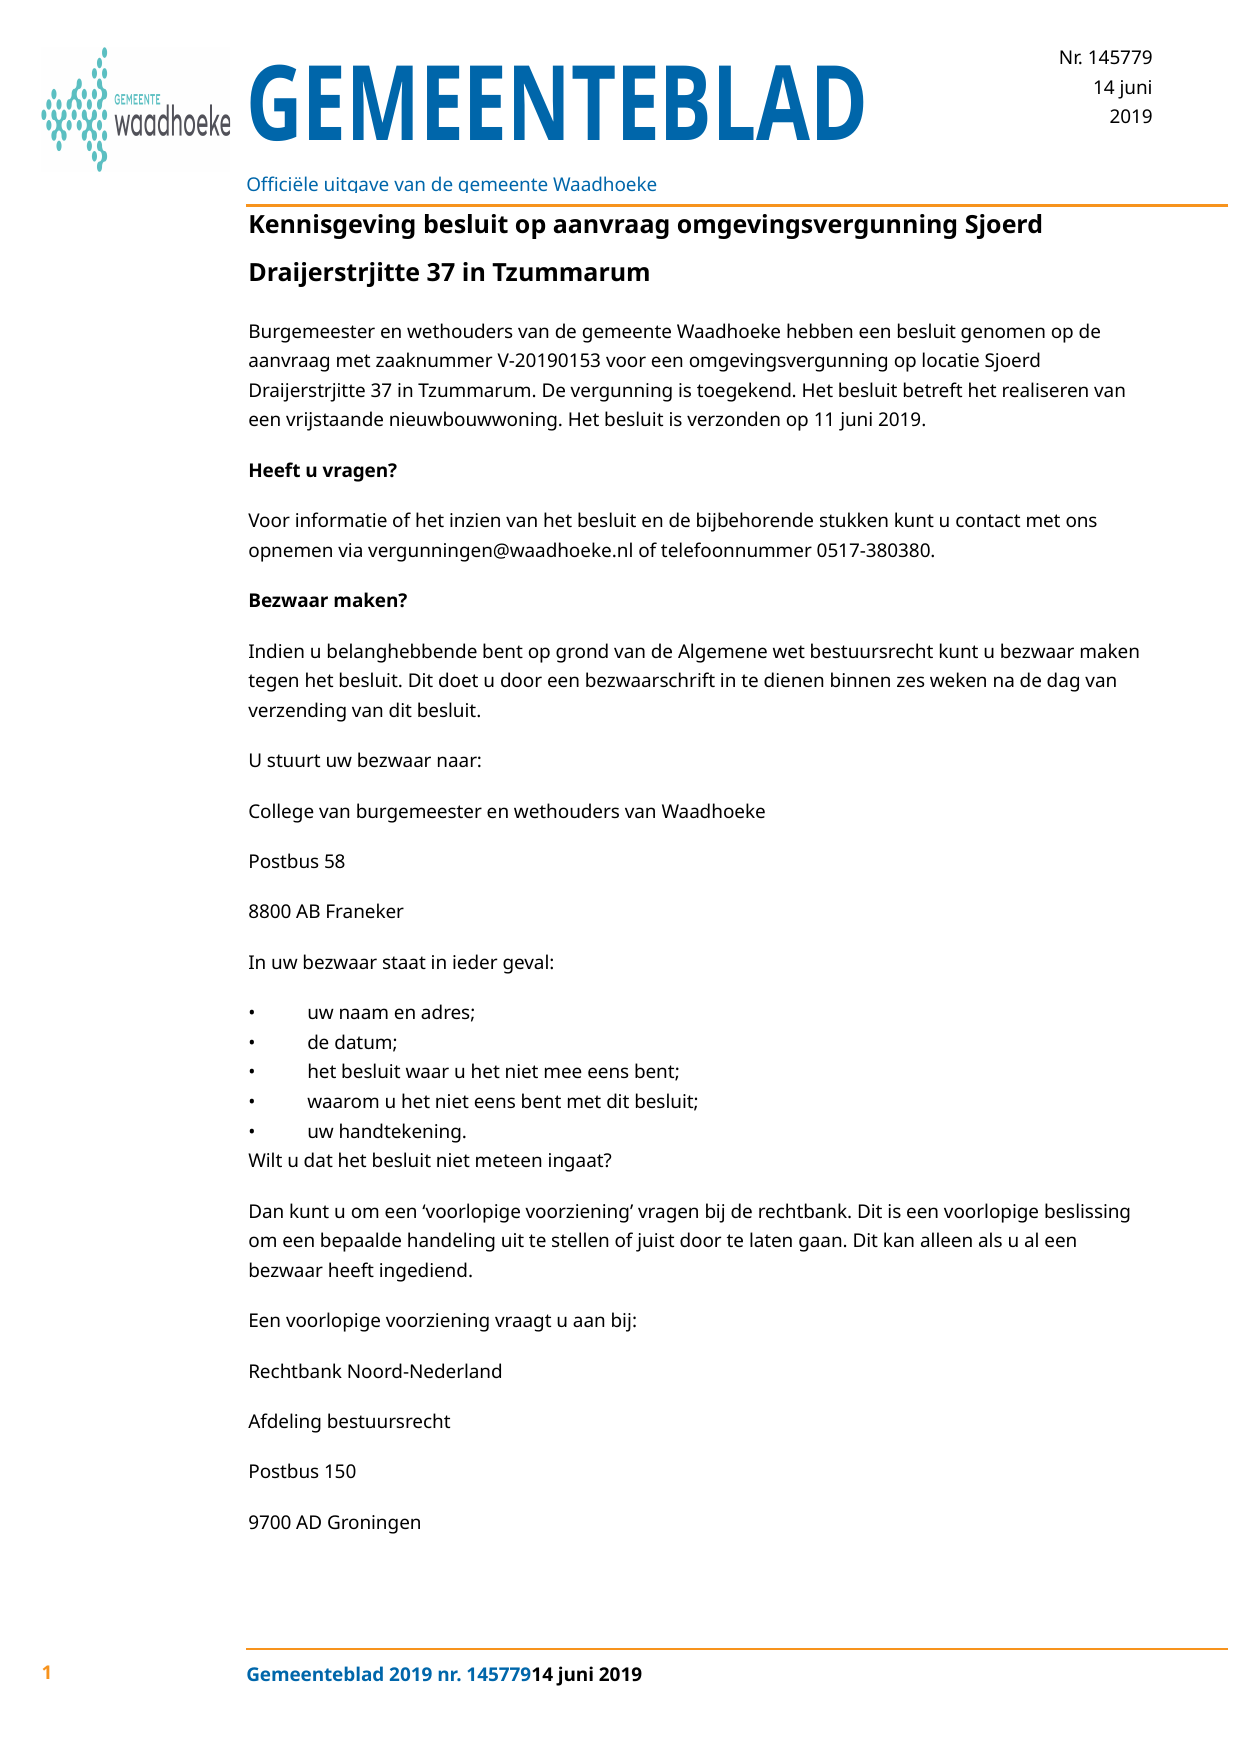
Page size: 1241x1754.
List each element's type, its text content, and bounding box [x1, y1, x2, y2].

text In uw bezwaar staat in ieder geval: [248, 949, 1152, 975]
list uw naam en adres; [248, 999, 1152, 1025]
text Heeft u vragen? [248, 457, 1152, 483]
text College van burgemeester en wethouders van Waadhoeke [248, 798, 1152, 824]
text Rechtbank Noord-Nederland [248, 1358, 1152, 1384]
text Afdeling bestuursrecht [248, 1408, 1152, 1434]
text 8800 AB Franeker [248, 899, 1152, 924]
text 9700 AD Groningen [248, 1509, 1152, 1535]
text Een voorlopige voorziening vraagt u aan bij: [248, 1307, 1152, 1333]
text Kennisgeving besluit op aanvraag omgevingsvergunning Sjoerd Draijerstrjitte 37 in Tzummarum [248, 207, 1152, 288]
text Indien u belanghebbende bent op grond van de Algemene wet bestuursrecht kunt u bezwaar maken tegen het besluit. Dit doet u door een bezwaarschrift in te dienen binnen zes weken na de dag van verzending van dit besluit. [248, 638, 1152, 723]
list het besluit waar u het niet mee eens bent; [248, 1059, 1152, 1084]
text Dan kunt u om een ‘voorlopige voorziening’ vragen bij de rechtbank. Dit is een voorlopige beslissing om een bepaalde handeling uit te stellen of juist door te laten gaan. Dit kan alleen als u al een bezwaar heeft ingediend. [248, 1198, 1152, 1283]
text Postbus 150 [248, 1459, 1152, 1484]
list waarom u het niet eens bent met dit besluit; [248, 1088, 1152, 1114]
text Voor informatie of het inzien van het besluit en de bijbehorende stukken kunt u contact met ons opnemen via vergunningen@waadhoeke.nl of telefoonnummer 0517-380380. [248, 507, 1152, 563]
text Burgemeester en wethouders van de gemeente Waadhoeke hebben een besluit genomen op de aanvraag met zaaknummer V-20190153 voor een omgevingsvergunning op locatie Sjoerd Draijerstrjitte 37 in Tzummarum. De vergunning is toegekend. Het besluit betreft het realiseren van een vrijstaande nieuwbouwwoning. Het besluit is verzonden op 11 juni 2019. [248, 318, 1152, 432]
text Bezwaar maken? [248, 587, 1152, 613]
text Postbus 58 [248, 848, 1152, 874]
list uw handtekening. [248, 1118, 1152, 1144]
text Wilt u dat het besluit niet meteen ingaat? [248, 1147, 1152, 1173]
list de datum; [248, 1029, 1152, 1055]
text U stuurt uw bezwaar naar: [248, 747, 1152, 773]
picture [41, 47, 231, 172]
